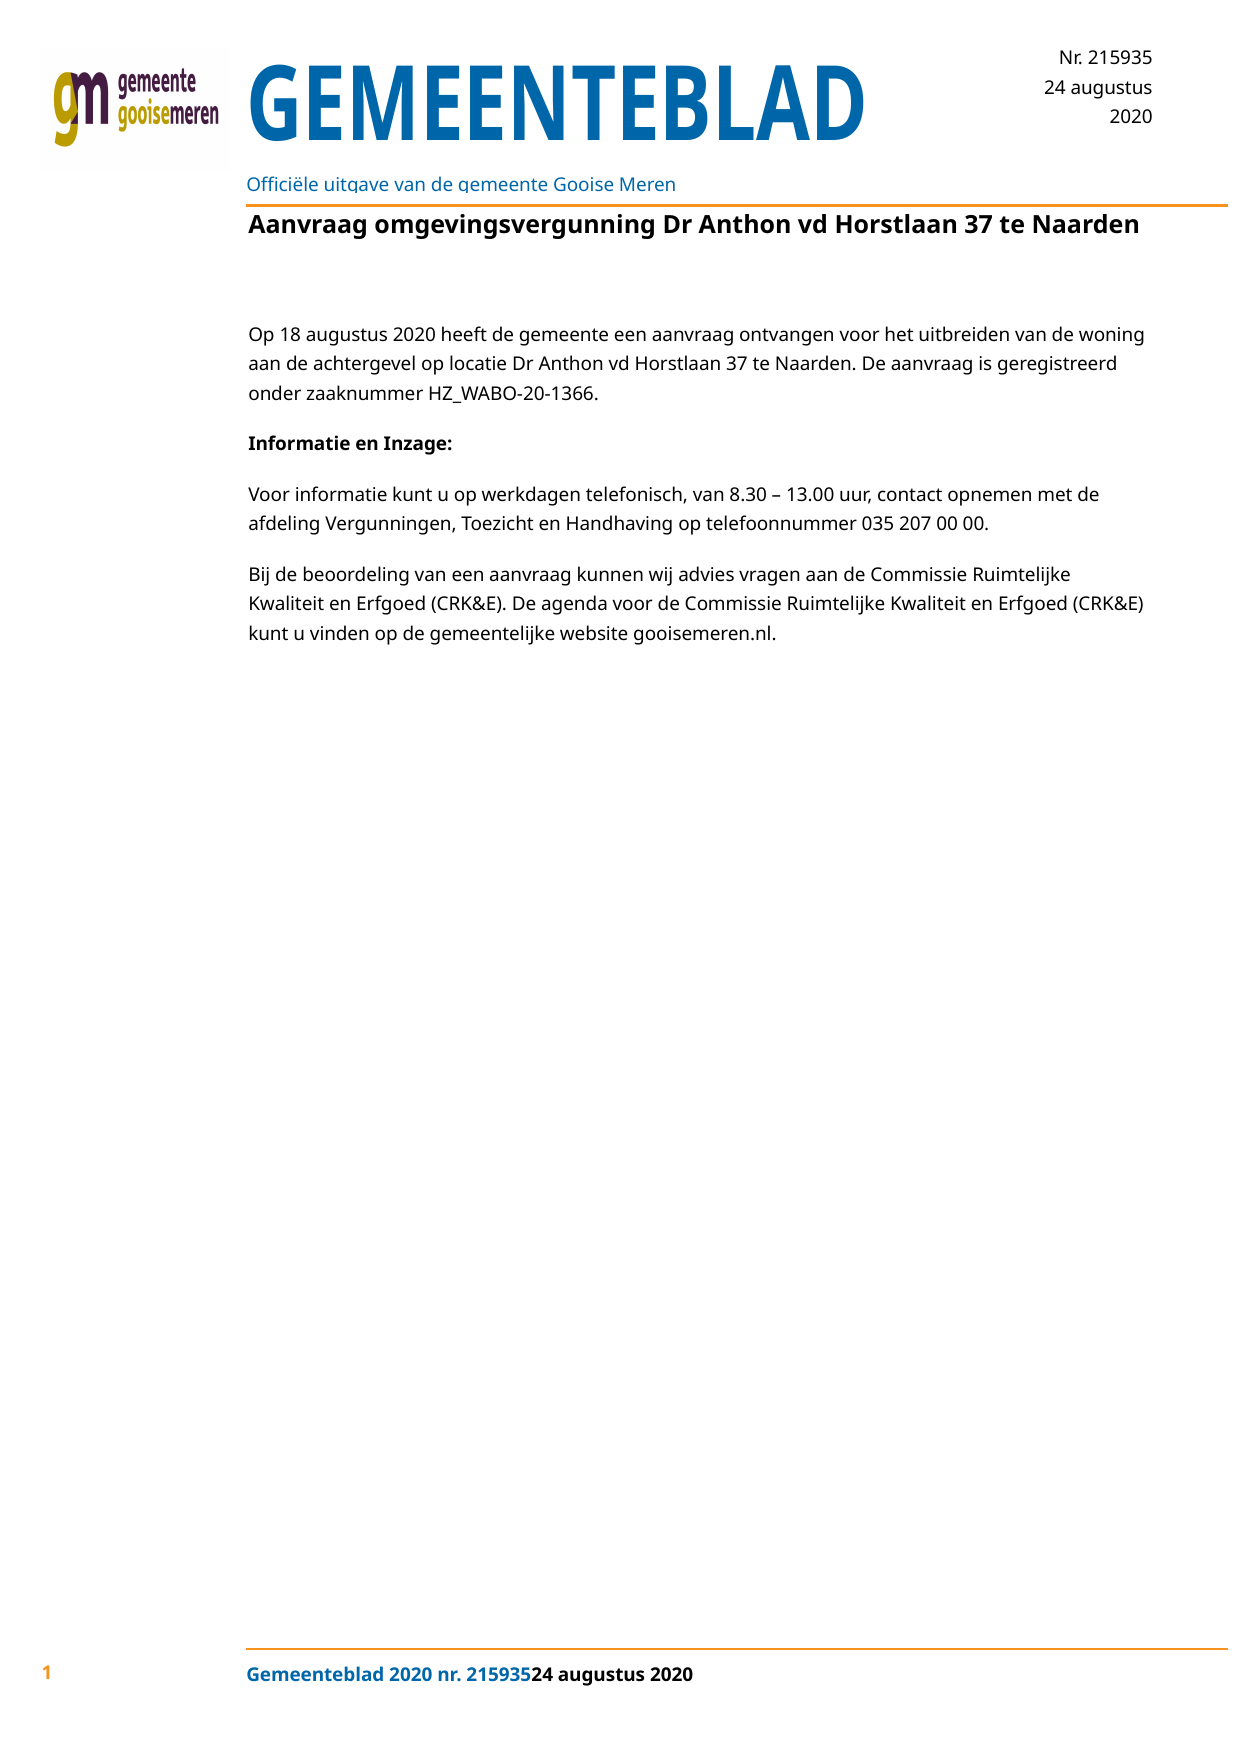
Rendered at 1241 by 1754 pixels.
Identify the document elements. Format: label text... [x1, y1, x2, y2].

text Voor informatie kunt u op werkdagen telefonisch, van 8.30 – 13.00 uur, contact opnemen met de afdeling Vergunningen, Toezicht en Handhaving op telefoonnummer 035 207 00 00. [248, 481, 1152, 536]
text Op 18 augustus 2020 heeft de gemeente een aanvraag ontvangen voor het uitbreiden van de woning aan de achtergevel op locatie Dr Anthon vd Horstlaan 37 te Naarden. De aanvraag is geregistreerd onder zaaknummer HZ_WABO-20-1366. [248, 321, 1152, 406]
picture [41, 47, 231, 172]
text Bij de beoordeling van een aanvraag kunnen wij advies vragen aan de Commissie Ruimtelijke Kwaliteit en Erfgoed (CRK&E). De agenda voor de Commissie Ruimtelijke Kwaliteit en Erfgoed (CRK&E) kunt u vinden op de gemeentelijke website gooisemeren.nl. [248, 561, 1152, 646]
text Aanvraag omgevingsvergunning Dr Anthon vd Horstlaan 37 te Naarden [248, 207, 1152, 241]
text Informatie en Inzage: [248, 430, 1152, 456]
